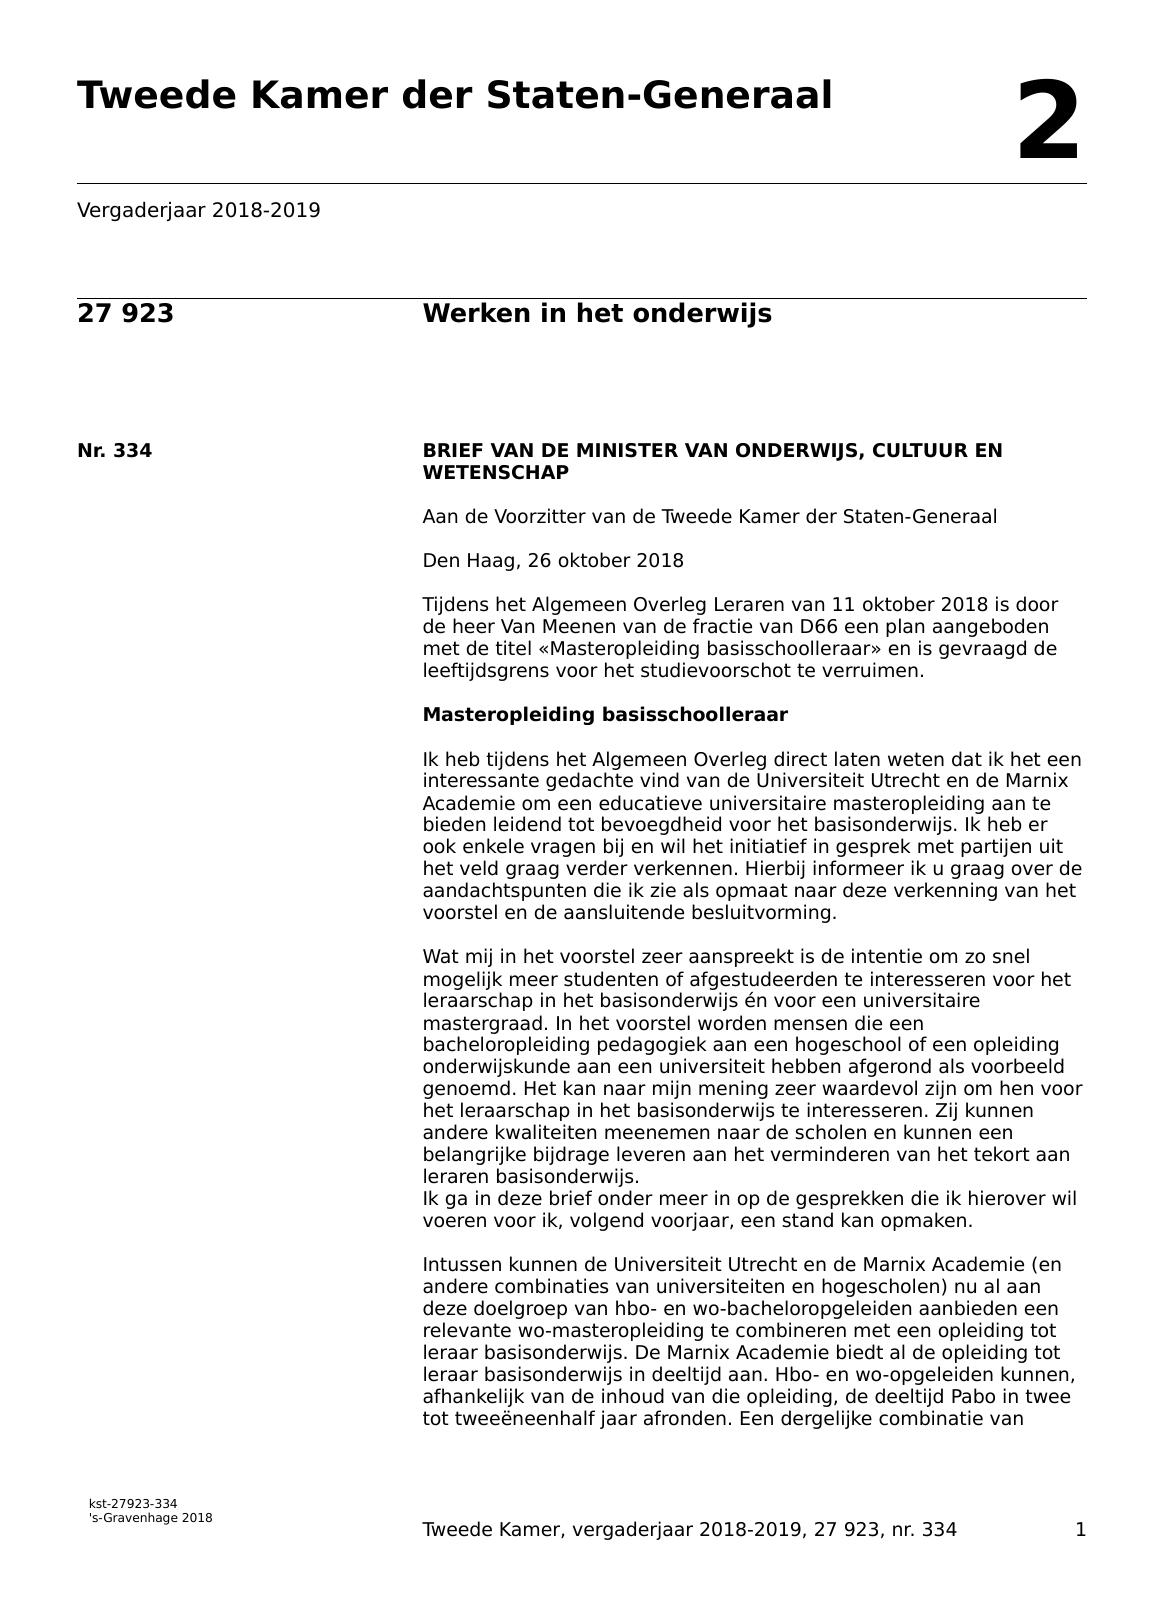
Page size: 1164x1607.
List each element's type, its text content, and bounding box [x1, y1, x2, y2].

text Wat mij in het voorstel zeer aanspreekt is de intentie om zo snel mogelijk meer studenten of afgestudeerden te interesseren voor het leraarschap in het basisonderwijs én voor een universitaire mastergraad. In het voorstel worden mensen die een bacheloropleiding pedagogiek aan een hogeschool of een opleiding onderwijskunde aan een universiteit hebben afgerond als voorbeeld genoemd. Het kan naar mijn mening zeer waardevol zijn om hen voor het leraarschap in het basisonderwijs te interesseren. Zij kunnen andere kwaliteiten meenemen naar de scholen en kunnen een belangrijke bijdrage leveren aan het verminderen van het tekort aan leraren basisonderwijs. [422, 946, 1087, 1188]
text Ik heb tijdens het Algemeen Overleg direct laten weten dat ik het een interessante gedachte vind van de Universiteit Utrecht en de Marnix Academie om een educatieve universitaire masteropleiding aan te bieden leidend tot bevoegdheid voor het basisonderwijs. Ik heb er ook enkele vragen bij en wil het initiatief in gesprek met partijen uit het veld graag verder verkennen. Hierbij informeer ik u graag over de aandachtspunten die ik zie als opmaat naar deze verkenning van het voorstel en de aansluitende besluitvorming. [422, 748, 1087, 924]
subtitle Masteropleiding basisschoolleraar [422, 704, 1087, 726]
text Aan de Voorzitter van de Tweede Kamer der Staten-Generaal [422, 506, 1087, 528]
table_header 2 [886, 59, 1087, 183]
table_header Tweede Kamer der Staten-Generaal [77, 59, 886, 183]
subtitle Nr. 334 BRIEF VAN DE MINISTER VAN ONDERWIJS, CULTUUR EN WETENSCHAP [77, 440, 1087, 484]
subtitle 27 923 Werken in het onderwijs [77, 299, 1087, 329]
text Ik ga in deze brief onder meer in op de gesprekken die ik hierover wil voeren voor ik, volgend voorjaar, een stand kan opmaken. [422, 1188, 1087, 1232]
table_cell Vergaderjaar 2018-2019 [77, 184, 1087, 298]
text Tijdens het Algemeen Overleg Leraren van 11 oktober 2018 is door de heer Van Meenen van de fractie van D66 een plan aangeboden met de titel «Masteropleiding basisschoolleraar» en is gevraagd de leeftijdsgrens voor het studievoorschot te verruimen. [422, 594, 1087, 682]
text Intussen kunnen de Universiteit Utrecht en de Marnix Academie (en andere combinaties van universiteiten en hogescholen) nu al aan deze doelgroep van hbo- en wo-bacheloropgeleiden aanbieden een relevante wo-masteropleiding te combineren met een opleiding tot leraar basisonderwijs. De Marnix Academie biedt al de opleiding tot leraar basisonderwijs in deeltijd aan. Hbo- en wo-opgeleiden kunnen, afhankelijk van de inhoud van die opleiding, de deeltijd Pabo in twee tot tweeëneenhalf jaar afronden. Een dergelijke combinatie van [422, 1254, 1087, 1430]
text Den Haag, 26 oktober 2018 [422, 550, 1087, 572]
text 's-Gravenhage 2018 [88, 1511, 323, 1525]
text kst-27923-334 [88, 1497, 323, 1511]
